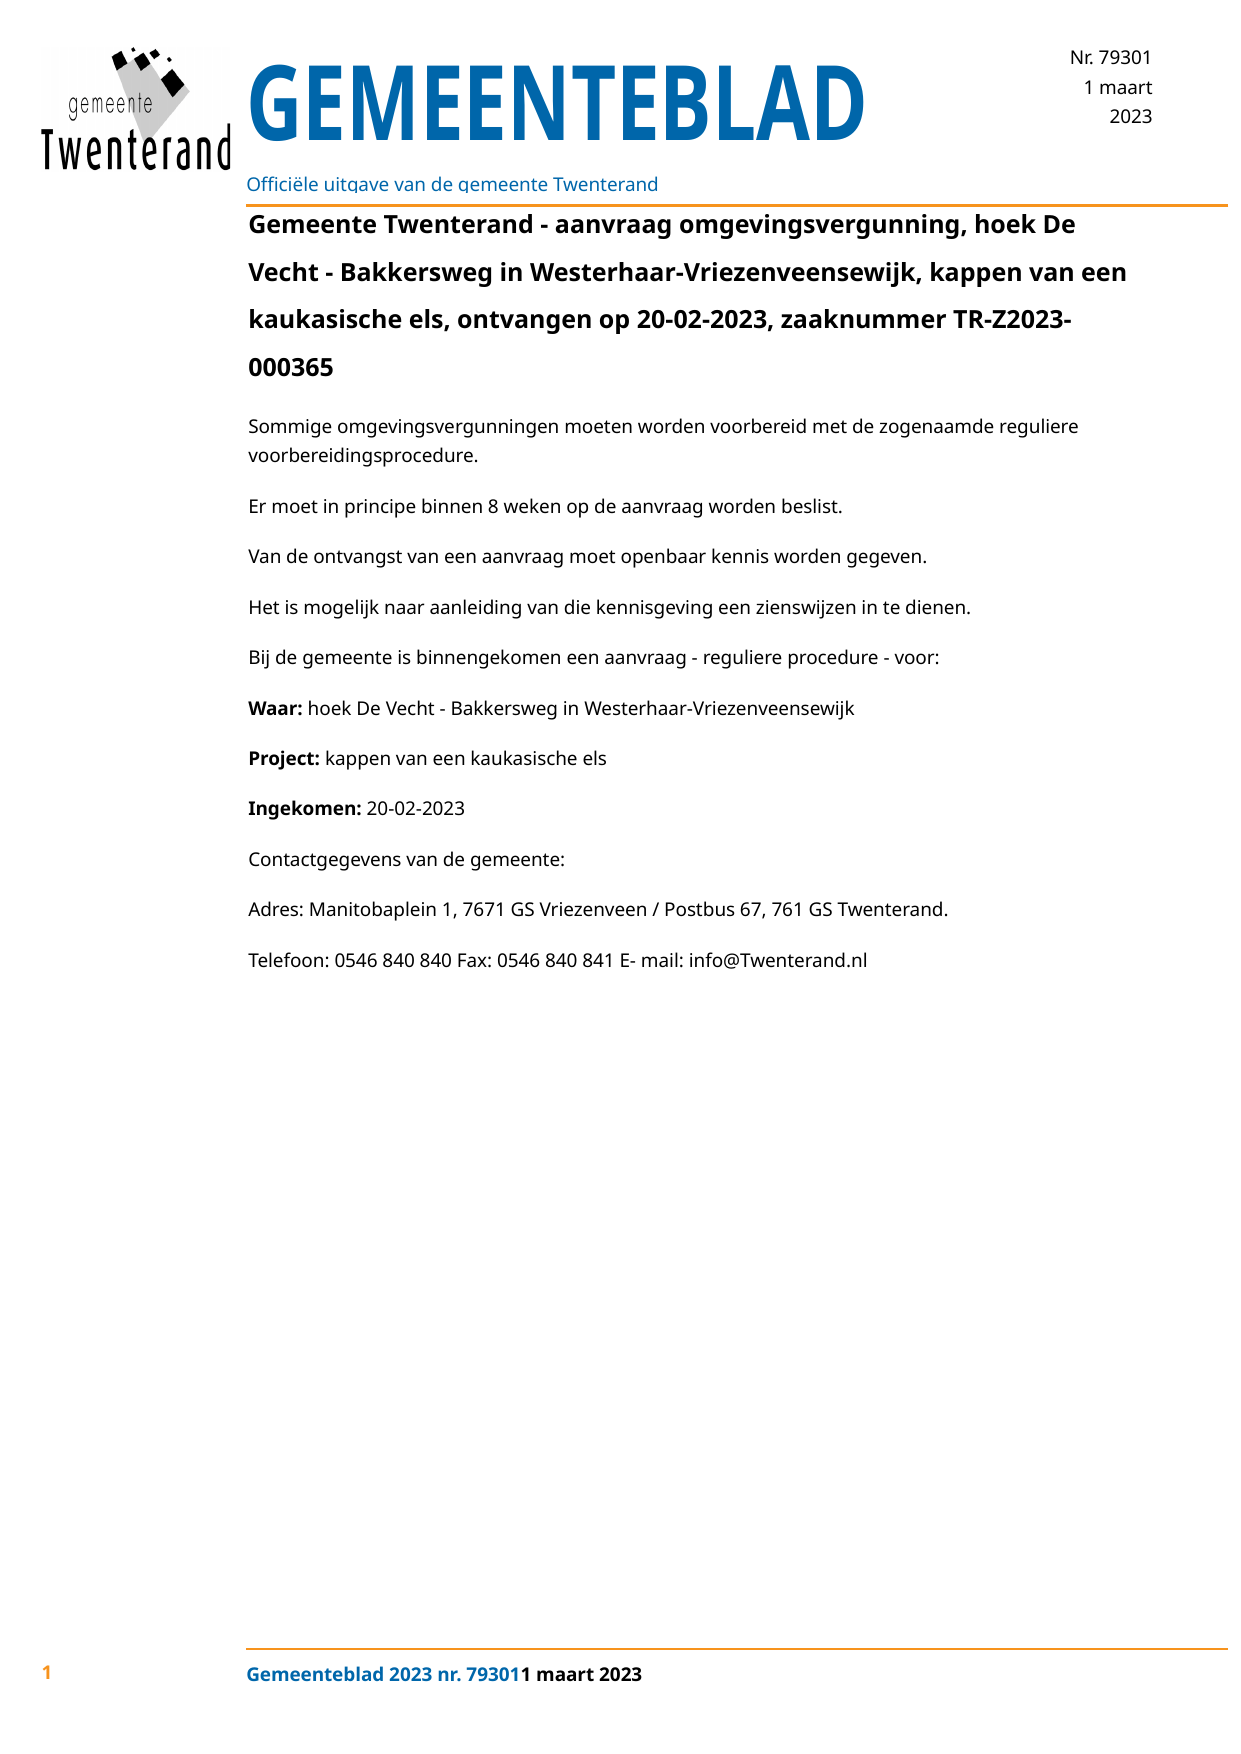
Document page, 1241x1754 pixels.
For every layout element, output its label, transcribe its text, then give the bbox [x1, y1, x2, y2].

text Project: kappen van een kaukasische els [248, 745, 1152, 771]
text Sommige omgevingsvergunningen moeten worden voorbereid met de zogenaamde reguliere voorbereidingsprocedure. [248, 413, 1152, 468]
text Telefoon: 0546 840 840 Fax: 0546 840 841 E- mail: info@Twenterand.nl [248, 947, 1152, 973]
text Er moet in principe binnen 8 weken op de aanvraag worden beslist. [248, 493, 1152, 519]
text Bij de gemeente is binnengekomen een aanvraag - reguliere procedure - voor: [248, 644, 1152, 670]
text Van de ontvangst van een aanvraag moet openbaar kennis worden gegeven. [248, 543, 1152, 569]
text Adres: Manitobaplein 1, 7671 GS Vriezenveen / Postbus 67, 761 GS Twenterand. [248, 896, 1152, 922]
text Ingekomen: 20-02-2023 [248, 796, 1152, 821]
picture [41, 47, 231, 172]
text Waar: hoek De Vecht - Bakkersweg in Westerhaar-Vriezenveensewijk [248, 695, 1152, 721]
text Het is mogelijk naar aanleiding van die kennisgeving een zienswijzen in te dienen. [248, 594, 1152, 620]
text Gemeente Twenterand - aanvraag omgevingsvergunning, hoek De Vecht - Bakkersweg in Westerhaar-Vriezenveensewijk, kappen van een kaukasische els, ontvangen op 20-02-2023, zaaknummer TR-Z2023-000365 [248, 207, 1152, 384]
text Contactgegevens van de gemeente: [248, 846, 1152, 872]
